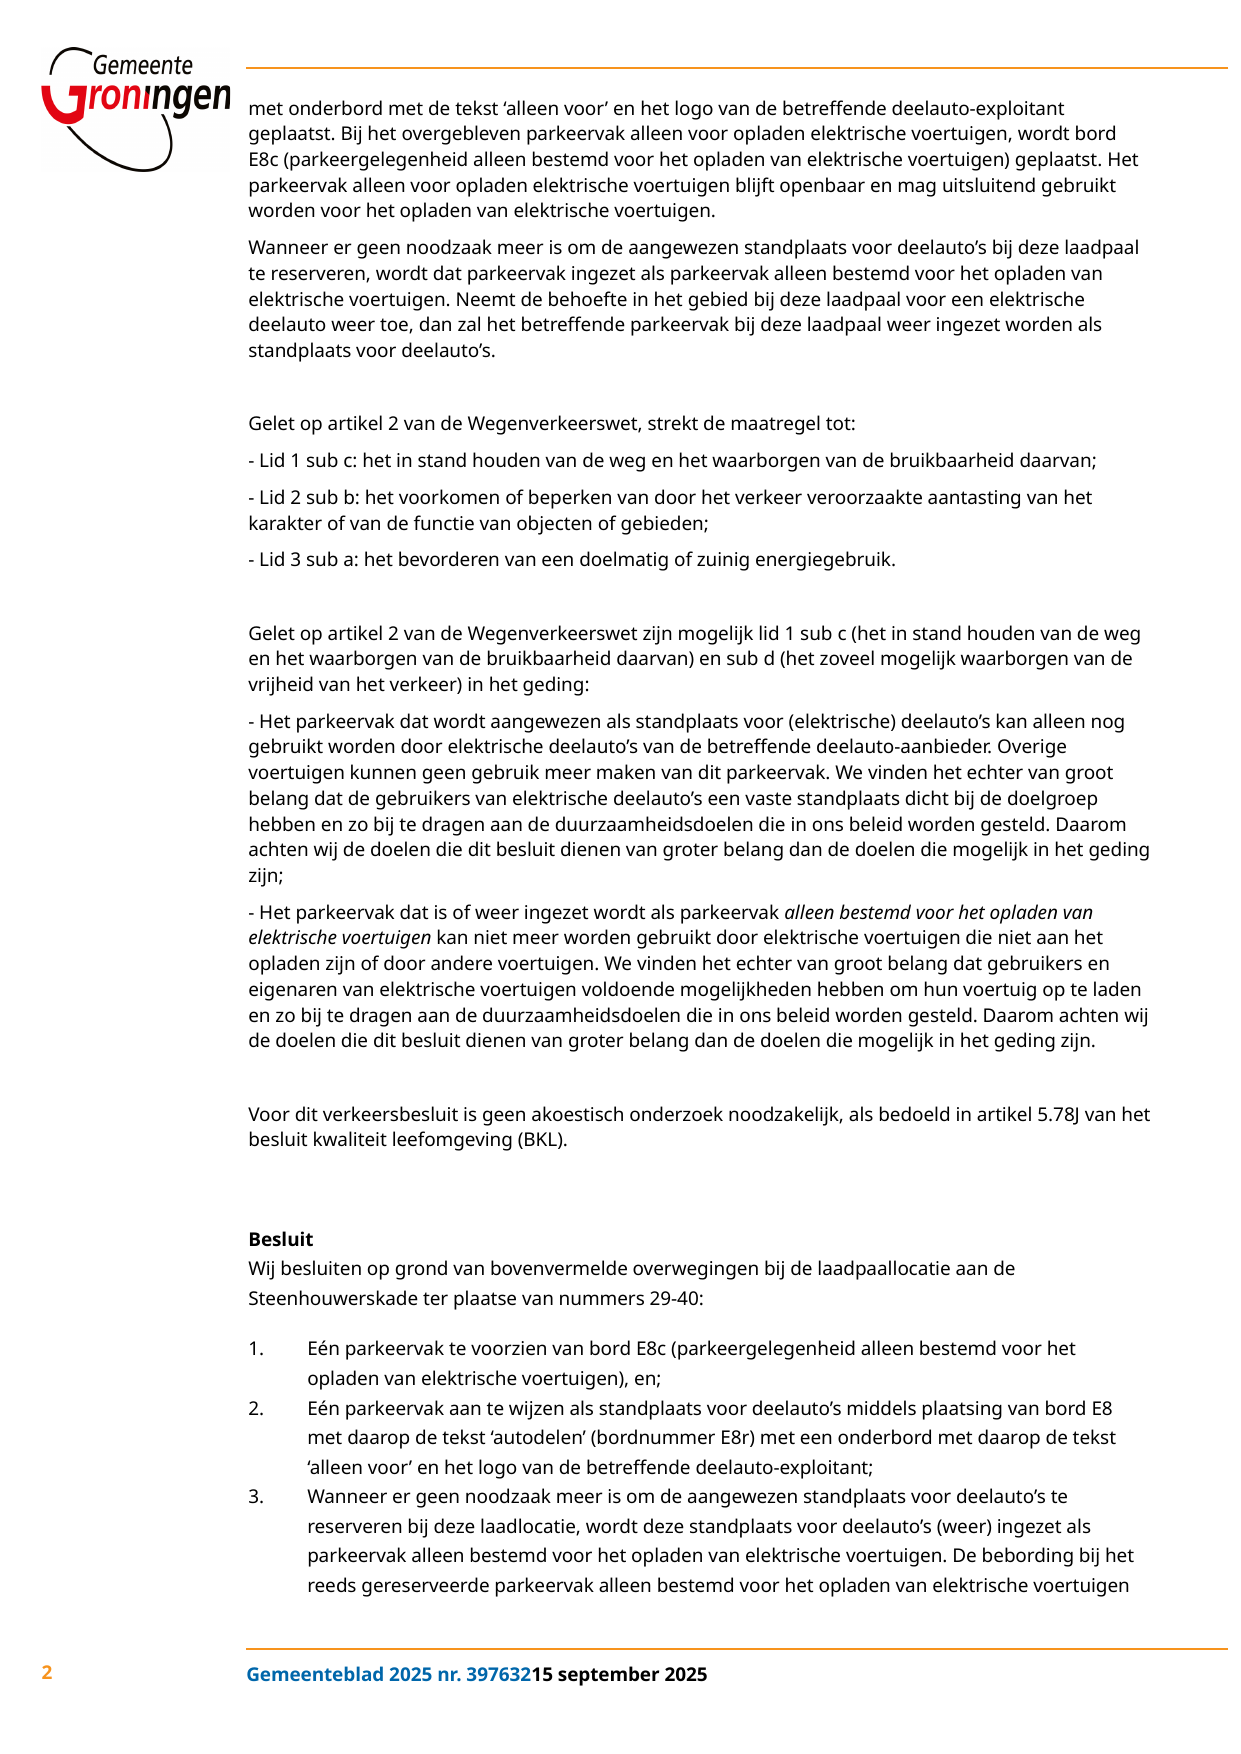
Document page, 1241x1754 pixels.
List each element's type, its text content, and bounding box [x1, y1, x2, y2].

text met onderbord met de tekst ‘alleen voor’ en het logo van de betreffende deelauto-exploitant geplaatst. Bij het overgebleven parkeervak alleen voor opladen elektrische voertuigen, wordt bord E8c (parkeergelegenheid alleen bestemd voor het opladen van elektrische voertuigen) geplaatst. Het parkeervak alleen voor opladen elektrische voertuigen blijft openbaar en mag uitsluitend gebruikt worden voor het opladen van elektrische voertuigen. [248, 95, 1152, 223]
text Wij besluiten op grond van bovenvermelde overwegingen bij de laadpaallocatie aan de Steenhouwerskade ter plaatse van nummers 29-40: [248, 1256, 1152, 1311]
picture [41, 47, 231, 172]
list Eén parkeervak aan te wijzen als standplaats voor deelauto’s middels plaatsing van bord E8 met daarop de tekst ‘autodelen’ (bordnummer E8r) met een onderbord met daarop de tekst ‘alleen voor’ en het logo van de betreffende deelauto-exploitant; [248, 1395, 1152, 1479]
text - Lid 2 sub b: het voorkomen of beperken van door het verkeer veroorzaakte aantasting van het karakter of van de functie van objecten of gebieden; [248, 484, 1152, 535]
list Eén parkeervak te voorzien van bord E8c (parkeergelegenheid alleen bestemd voor het opladen van elektrische voertuigen), en; [248, 1336, 1152, 1391]
list Wanneer er geen noodzaak meer is om de aangewezen standplaats voor deelauto’s te reserveren bij deze laadlocatie, wordt deze standplaats voor deelauto’s (weer) ingezet als parkeervak alleen bestemd voor het opladen van elektrische voertuigen. De bebording bij het reeds gereserveerde parkeervak alleen bestemd voor het opladen van elektrische voertuigen [248, 1483, 1152, 1598]
text Voor dit verkeersbesluit is geen akoestisch onderzoek noodzakelijk, als bedoeld in artikel 5.78J van het besluit kwaliteit leefomgeving (BKL). [248, 1101, 1152, 1152]
text Gelet op artikel 2 van de Wegenverkeerswet, strekt de maatregel tot: [248, 411, 1152, 436]
text Wanneer er geen noodzaak meer is om de aangewezen standplaats voor deelauto’s bij deze laadpaal te reserveren, wordt dat parkeervak ingezet als parkeervak alleen bestemd voor het opladen van elektrische voertuigen. Neemt de behoefte in het gebied bij deze laadpaal voor een elektrische deelauto weer toe, dan zal het betreffende parkeervak bij deze laadpaal weer ingezet worden als standplaats voor deelauto’s. [248, 234, 1152, 363]
text - Lid 1 sub c: het in stand houden van de weg en het waarborgen van de bruikbaarheid daarvan; [248, 447, 1152, 473]
text - Lid 3 sub a: het bevorderen van een doelmatig of zuinig energiegebruik. [248, 546, 1152, 572]
text Besluit [248, 1226, 1152, 1252]
text Gelet op artikel 2 van de Wegenverkeerswet zijn mogelijk lid 1 sub c (het in stand houden van de weg en het waarborgen van de bruikbaarheid daarvan) en sub d (het zoveel mogelijk waarborgen van de vrijheid van het verkeer) in het geding: [248, 620, 1152, 697]
text - Het parkeervak dat is of weer ingezet wordt als parkeervak alleen bestemd voor het opladen van elektrische voertuigen kan niet meer worden gebruikt door elektrische voertuigen die niet aan het opladen zijn of door andere voertuigen. We vinden het echter van groot belang dat gebruikers en eigenaren van elektrische voertuigen voldoende mogelijkheden hebben om hun voertuig op te laden en zo bij te dragen aan de duurzaamheidsdoelen die in ons beleid worden gesteld. Daarom achten wij de doelen die dit besluit dienen van groter belang dan de doelen die mogelijk in het geding zijn. [248, 899, 1152, 1053]
text - Het parkeervak dat wordt aangewezen als standplaats voor (elektrische) deelauto’s kan alleen nog gebruikt worden door elektrische deelauto’s van de betreffende deelauto-aanbieder. Overige voertuigen kunnen geen gebruik meer maken van dit parkeervak. We vinden het echter van groot belang dat de gebruikers van elektrische deelauto’s een vaste standplaats dicht bij de doelgroep hebben en zo bij te dragen aan de duurzaamheidsdoelen die in ons beleid worden gesteld. Daarom achten wij de doelen die dit besluit dienen van groter belang dan de doelen die mogelijk in het geding zijn; [248, 708, 1152, 888]
